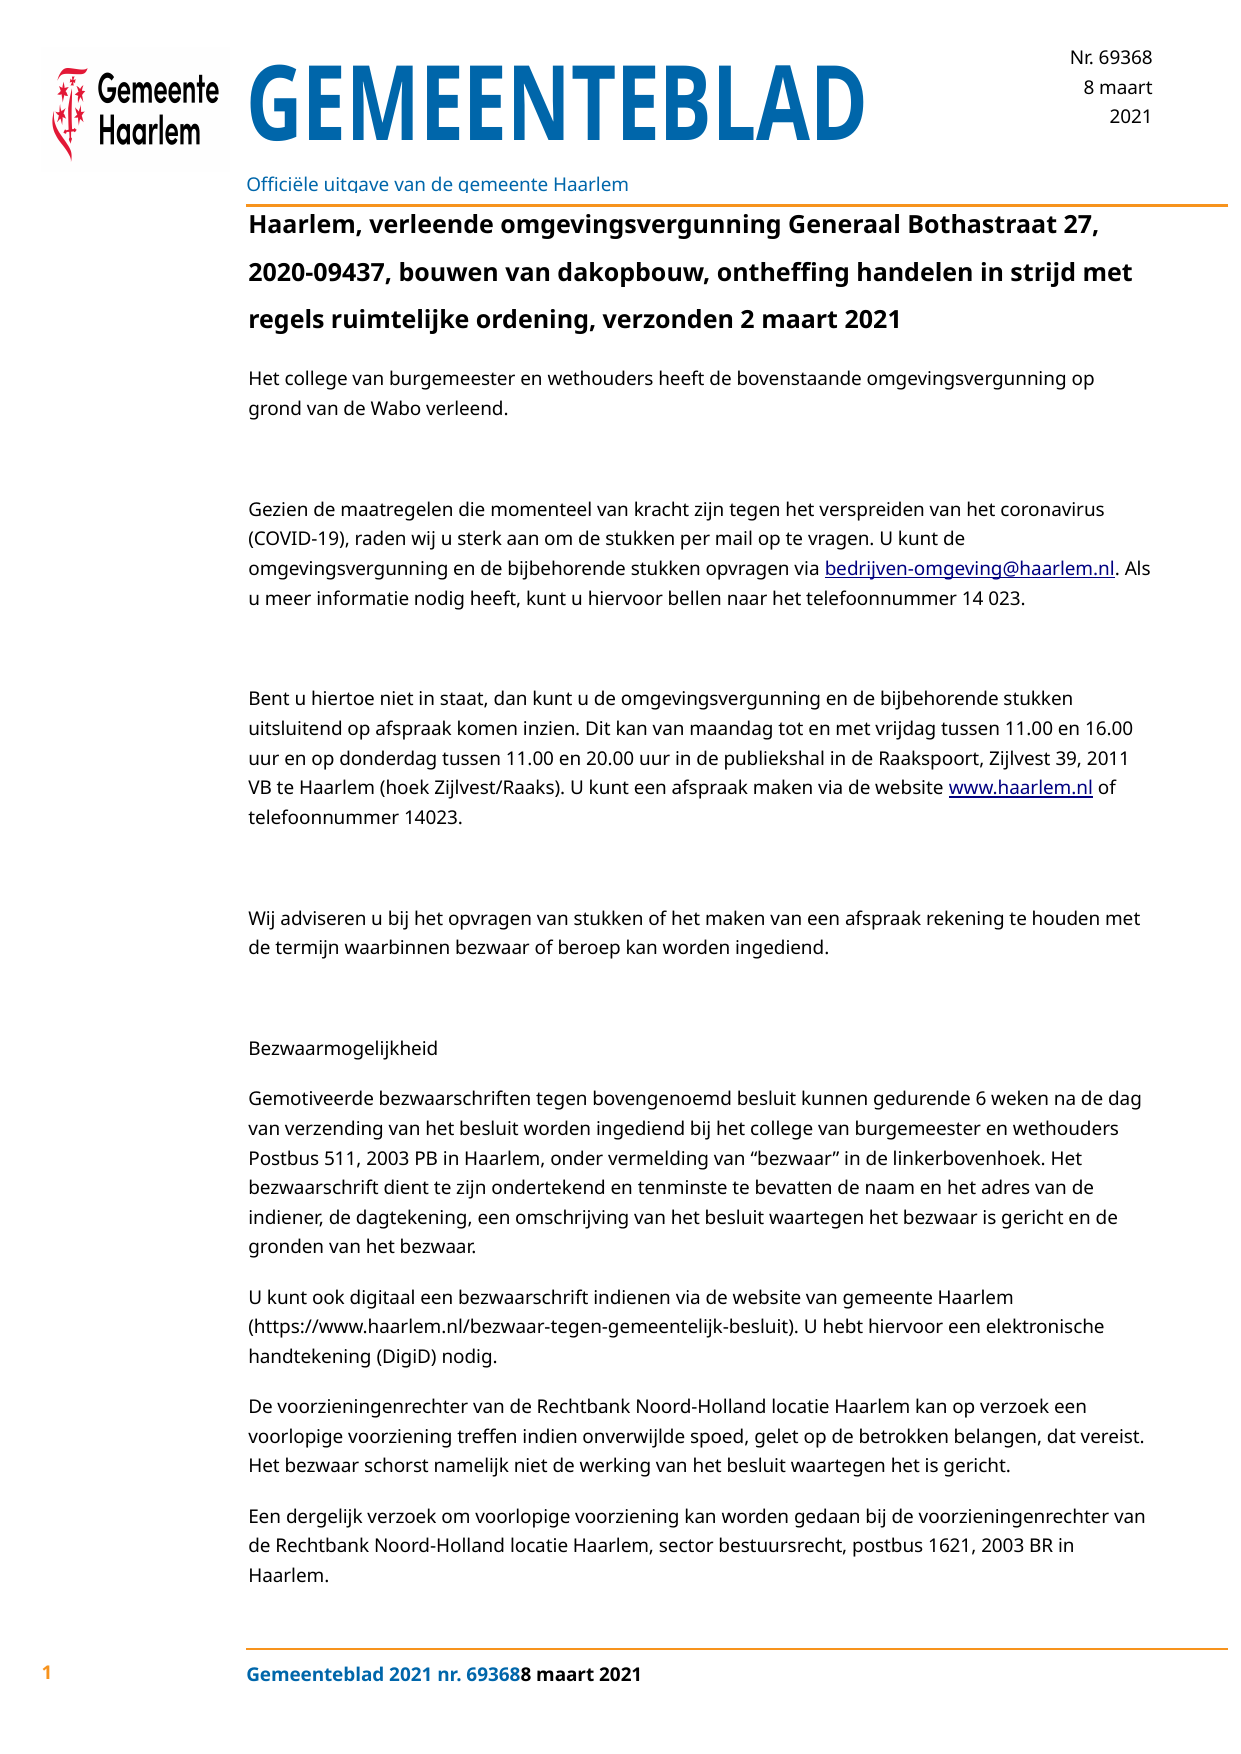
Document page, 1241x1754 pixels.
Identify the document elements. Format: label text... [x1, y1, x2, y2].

text Gemotiveerde bezwaarschriften tegen bovengenoemd besluit kunnen gedurende 6 weken na de dag van verzending van het besluit worden ingediend bij het college van burgemeester en wethouders Postbus 511, 2003 PB in Haarlem, onder vermelding van “bezwaar” in de linkerbovenhoek. Het bezwaarschrift dient te zijn ondertekend en tenminste te bevatten de naam en het adres van de indiener, de dagtekening, een omschrijving van het besluit waartegen het bezwaar is gericht en de gronden van het bezwaar. [248, 1086, 1152, 1259]
text Gezien de maatregelen die momenteel van kracht zijn tegen het verspreiden van het coronavirus (COVID-19), raden wij u sterk aan om de stukken per mail op te vragen. U kunt de omgevingsvergunning en de bijbehorende stukken opvragen via bedrijven-omgeving@haarlem.nl. Als u meer informatie nodig heeft, kunt u hiervoor bellen naar het telefoonnummer 14 023. [248, 496, 1152, 610]
text U kunt ook digitaal een bezwaarschrift indienen via de website van gemeente Haarlem (https://www.haarlem.nl/bezwaar-tegen-gemeentelijk-besluit). U hebt hiervoor een elektronische handtekening (DigiD) nodig. [248, 1284, 1152, 1369]
text Het college van burgemeester en wethouders heeft de bovenstaande omgevingsvergunning op grond van de Wabo verleend. [248, 366, 1152, 421]
text Wij adviseren u bij het opvragen van stukken of het maken van een afspraak rekening te houden met de termijn waarbinnen bezwaar of beroep kan worden ingediend. [248, 905, 1152, 960]
text Haarlem, verleende omgevingsvergunning Generaal Bothastraat 27, 2020-09437, bouwen van dakopbouw, ontheffing handelen in strijd met regels ruimtelijke ordening, verzonden 2 maart 2021 [248, 207, 1152, 336]
text Bent u hiertoe niet in staat, dan kunt u de omgevingsvergunning en de bijbehorende stukken uitsluitend op afspraak komen inzien. Dit kan van maandag tot en met vrijdag tussen 11.00 en 16.00 uur en op donderdag tussen 11.00 en 20.00 uur in de publiekshal in de Raakspoort, Zijlvest 39, 2011 VB te Haarlem (hoek Zijlvest/Raaks). U kunt een afspraak maken via de website www.haarlem.nl of telefoonnummer 14023. [248, 686, 1152, 829]
text Bezwaarmogelijkheid [248, 1035, 1152, 1061]
text Een dergelijk verzoek om voorlopige voorziening kan worden gedaan bij de voorzieningenrechter van de Rechtbank Noord-Holland locatie Haarlem, sector bestuursrecht, postbus 1621, 2003 BR in Haarlem. [248, 1503, 1152, 1588]
picture [41, 47, 231, 172]
text De voorzieningenrechter van de Rechtbank Noord-Holland locatie Haarlem kan op verzoek een voorlopige voorziening treffen indien onverwijlde spoed, gelet op de betrokken belangen, dat vereist. Het bezwaar schorst namelijk niet de werking van het besluit waartegen het is gericht. [248, 1393, 1152, 1478]
